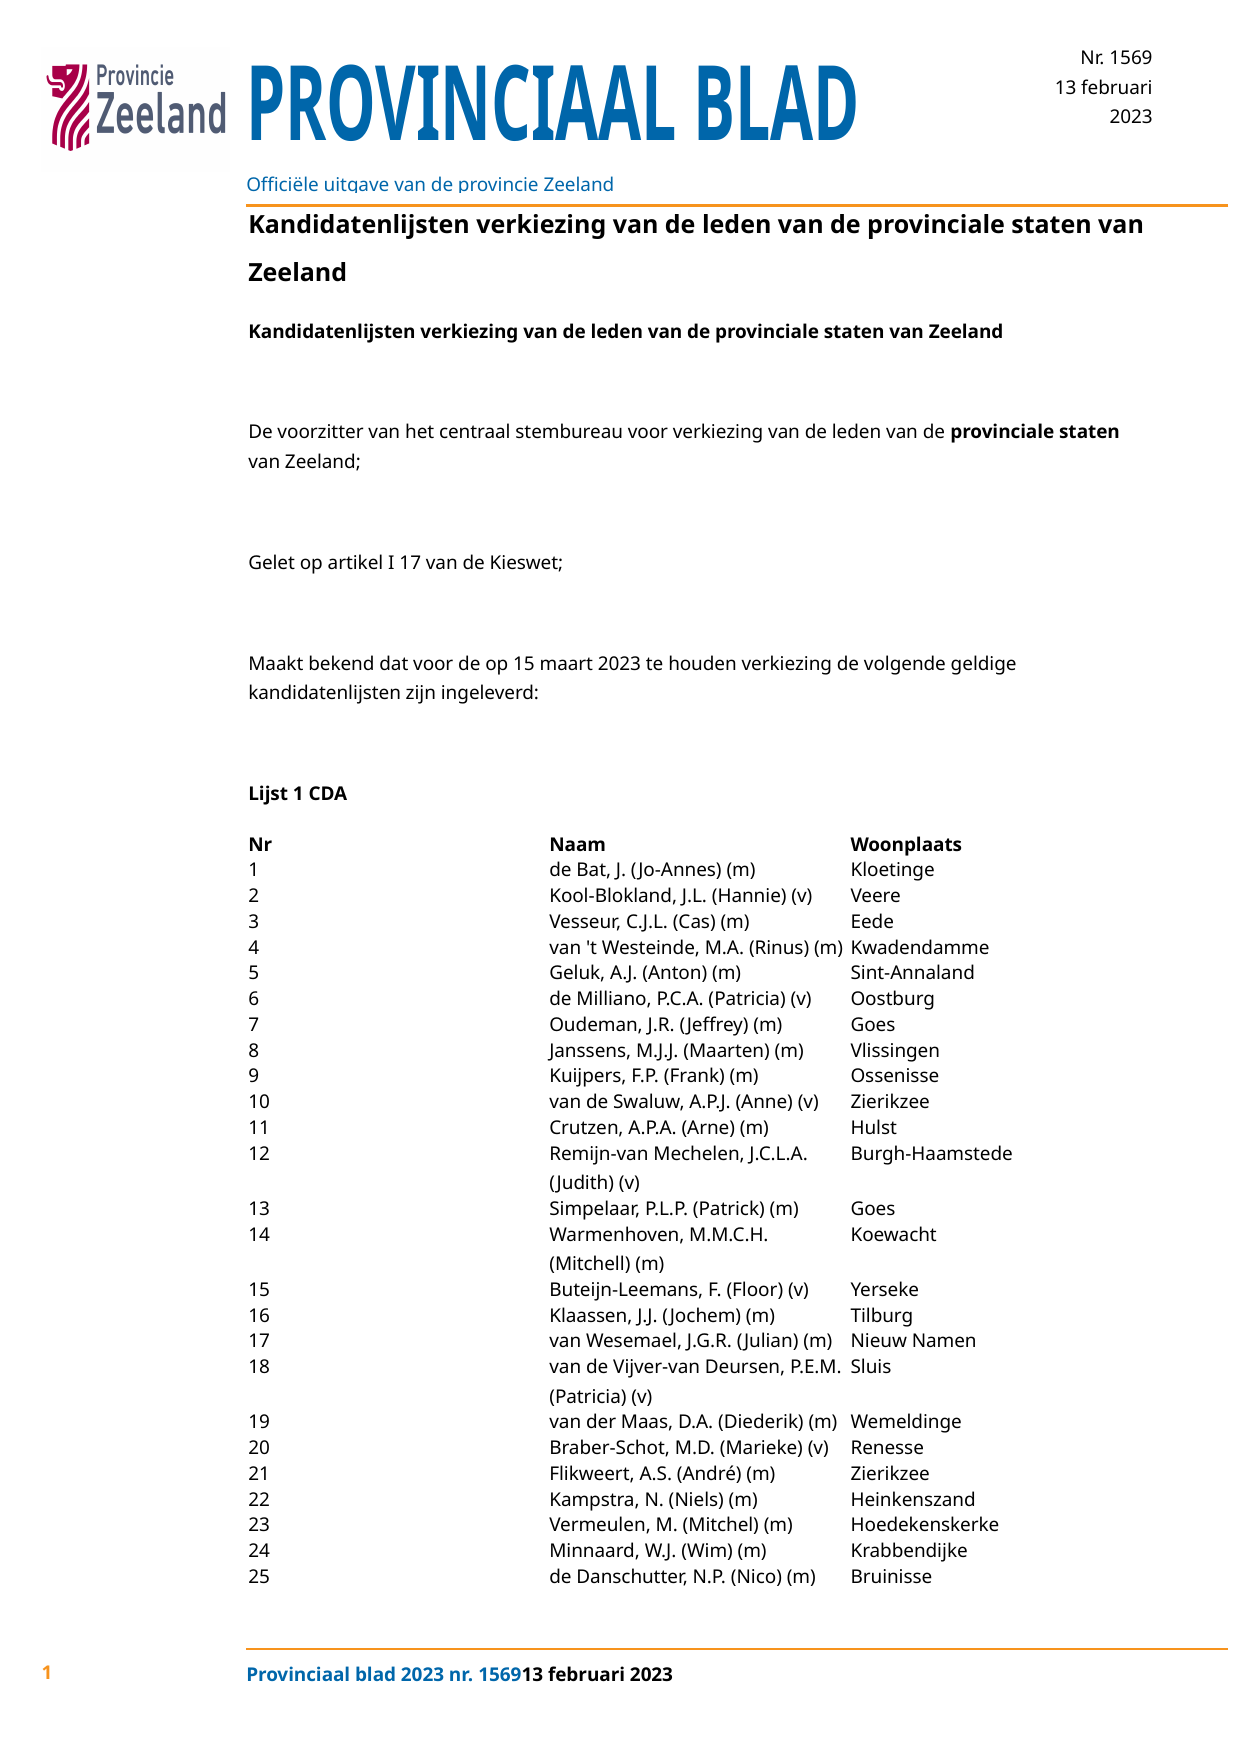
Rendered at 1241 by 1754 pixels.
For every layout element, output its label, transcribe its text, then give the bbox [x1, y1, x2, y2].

text Lijst 1 CDA [248, 780, 1152, 806]
text De voorzitter van het centraal stembureau voor verkiezing van de leden van de provinciale staten van Zeeland; [248, 419, 1152, 474]
table_cell Eede [850, 908, 1152, 934]
table_cell 17 [248, 1328, 549, 1353]
table_header Woonplaats [850, 831, 1152, 857]
table_cell Vesseur, C.J.L. (Cas) (m) [549, 908, 850, 934]
table_cell 6 [248, 985, 549, 1011]
table_header Nr [248, 831, 549, 857]
table_cell Yerseke [850, 1276, 1152, 1302]
table_cell 4 [248, 934, 549, 959]
table_cell Janssens, M.J.J. (Maarten) (m) [549, 1037, 850, 1062]
table_cell 16 [248, 1302, 549, 1327]
table_cell Burgh-Haamstede [850, 1140, 1152, 1195]
table_cell 18 [248, 1353, 549, 1408]
text Gelet op artikel I 17 van de Kieswet; [248, 549, 1152, 575]
table_cell Vermeulen, M. (Mitchel) (m) [549, 1511, 850, 1537]
table_cell 1 [248, 857, 549, 882]
table_cell Sluis [850, 1353, 1152, 1408]
table_cell 13 [248, 1195, 549, 1221]
table_cell 21 [248, 1460, 549, 1486]
table_cell Heinkenszand [850, 1486, 1152, 1511]
text Maakt bekend dat voor de op 15 maart 2023 te houden verkiezing de volgende geldige kandidatenlijsten zijn ingeleverd: [248, 650, 1152, 705]
table_cell Goes [850, 1195, 1152, 1221]
table_cell Minnaard, W.J. (Wim) (m) [549, 1537, 850, 1563]
table_cell 20 [248, 1434, 549, 1460]
table_cell Kool-Blokland, J.L. (Hannie) (v) [549, 883, 850, 908]
table_cell Bruinisse [850, 1563, 1152, 1589]
table_cell 7 [248, 1011, 549, 1037]
table_cell Veere [850, 883, 1152, 908]
table_cell 10 [248, 1088, 549, 1114]
table_cell Kuijpers, F.P. (Frank) (m) [549, 1063, 850, 1088]
table_cell Geluk, A.J. (Anton) (m) [549, 960, 850, 985]
table_cell Tilburg [850, 1302, 1152, 1327]
table_cell 25 [248, 1563, 549, 1589]
table_cell Nieuw Namen [850, 1328, 1152, 1353]
table_cell Zierikzee [850, 1088, 1152, 1114]
picture [41, 47, 231, 172]
table_cell Oostburg [850, 985, 1152, 1011]
table_cell van 't Westeinde, M.A. (Rinus) (m) [549, 934, 850, 959]
table_cell 12 [248, 1140, 549, 1195]
table_cell Hulst [850, 1114, 1152, 1140]
table_cell Buteijn-Leemans, F. (Floor) (v) [549, 1276, 850, 1302]
table_cell Ossenisse [850, 1063, 1152, 1088]
table_cell Koewacht [850, 1221, 1152, 1276]
table_cell Simpelaar, P.L.P. (Patrick) (m) [549, 1195, 850, 1221]
table_cell 3 [248, 908, 549, 934]
table_cell de Bat, J. (Jo-Annes) (m) [549, 857, 850, 882]
table_cell Wemeldinge [850, 1409, 1152, 1434]
table_cell 9 [248, 1063, 549, 1088]
table_cell de Milliano, P.C.A. (Patricia) (v) [549, 985, 850, 1011]
table_cell Vlissingen [850, 1037, 1152, 1062]
table_cell 5 [248, 960, 549, 985]
text Kandidatenlijsten verkiezing van de leden van de provinciale staten van Zeeland [248, 207, 1152, 288]
table_cell Kloetinge [850, 857, 1152, 882]
table_cell de Danschutter, N.P. (Nico) (m) [549, 1563, 850, 1589]
table_cell 2 [248, 883, 549, 908]
table_header Naam [549, 831, 850, 857]
table_cell van de Swaluw, A.P.J. (Anne) (v) [549, 1088, 850, 1114]
table_cell van de Vijver-van Deursen, P.E.M. (Patricia) (v) [549, 1353, 850, 1408]
text Kandidatenlijsten verkiezing van de leden van de provinciale staten van Zeeland [248, 318, 1152, 344]
table_cell Sint-Annaland [850, 960, 1152, 985]
table_cell Oudeman, J.R. (Jeffrey) (m) [549, 1011, 850, 1037]
table_cell 23 [248, 1511, 549, 1537]
table_cell Goes [850, 1011, 1152, 1037]
table_cell Remijn-van Mechelen, J.C.L.A. (Judith) (v) [549, 1140, 850, 1195]
table_cell 15 [248, 1276, 549, 1302]
table_cell 19 [248, 1409, 549, 1434]
table_cell Zierikzee [850, 1460, 1152, 1486]
table_cell Hoedekenskerke [850, 1511, 1152, 1537]
table_cell Klaassen, J.J. (Jochem) (m) [549, 1302, 850, 1327]
table_cell Renesse [850, 1434, 1152, 1460]
table_cell 11 [248, 1114, 549, 1140]
table_cell Warmenhoven, M.M.C.H. (Mitchell) (m) [549, 1221, 850, 1276]
table_cell Krabbendijke [850, 1537, 1152, 1563]
table_cell 24 [248, 1537, 549, 1563]
table_cell Kampstra, N. (Niels) (m) [549, 1486, 850, 1511]
table_cell Braber-Schot, M.D. (Marieke) (v) [549, 1434, 850, 1460]
table_cell Kwadendamme [850, 934, 1152, 959]
table_cell 22 [248, 1486, 549, 1511]
table_cell Flikweert, A.S. (André) (m) [549, 1460, 850, 1486]
table_cell van Wesemael, J.G.R. (Julian) (m) [549, 1328, 850, 1353]
table_cell 8 [248, 1037, 549, 1062]
table_cell van der Maas, D.A. (Diederik) (m) [549, 1409, 850, 1434]
table_cell 14 [248, 1221, 549, 1276]
table_cell Crutzen, A.P.A. (Arne) (m) [549, 1114, 850, 1140]
